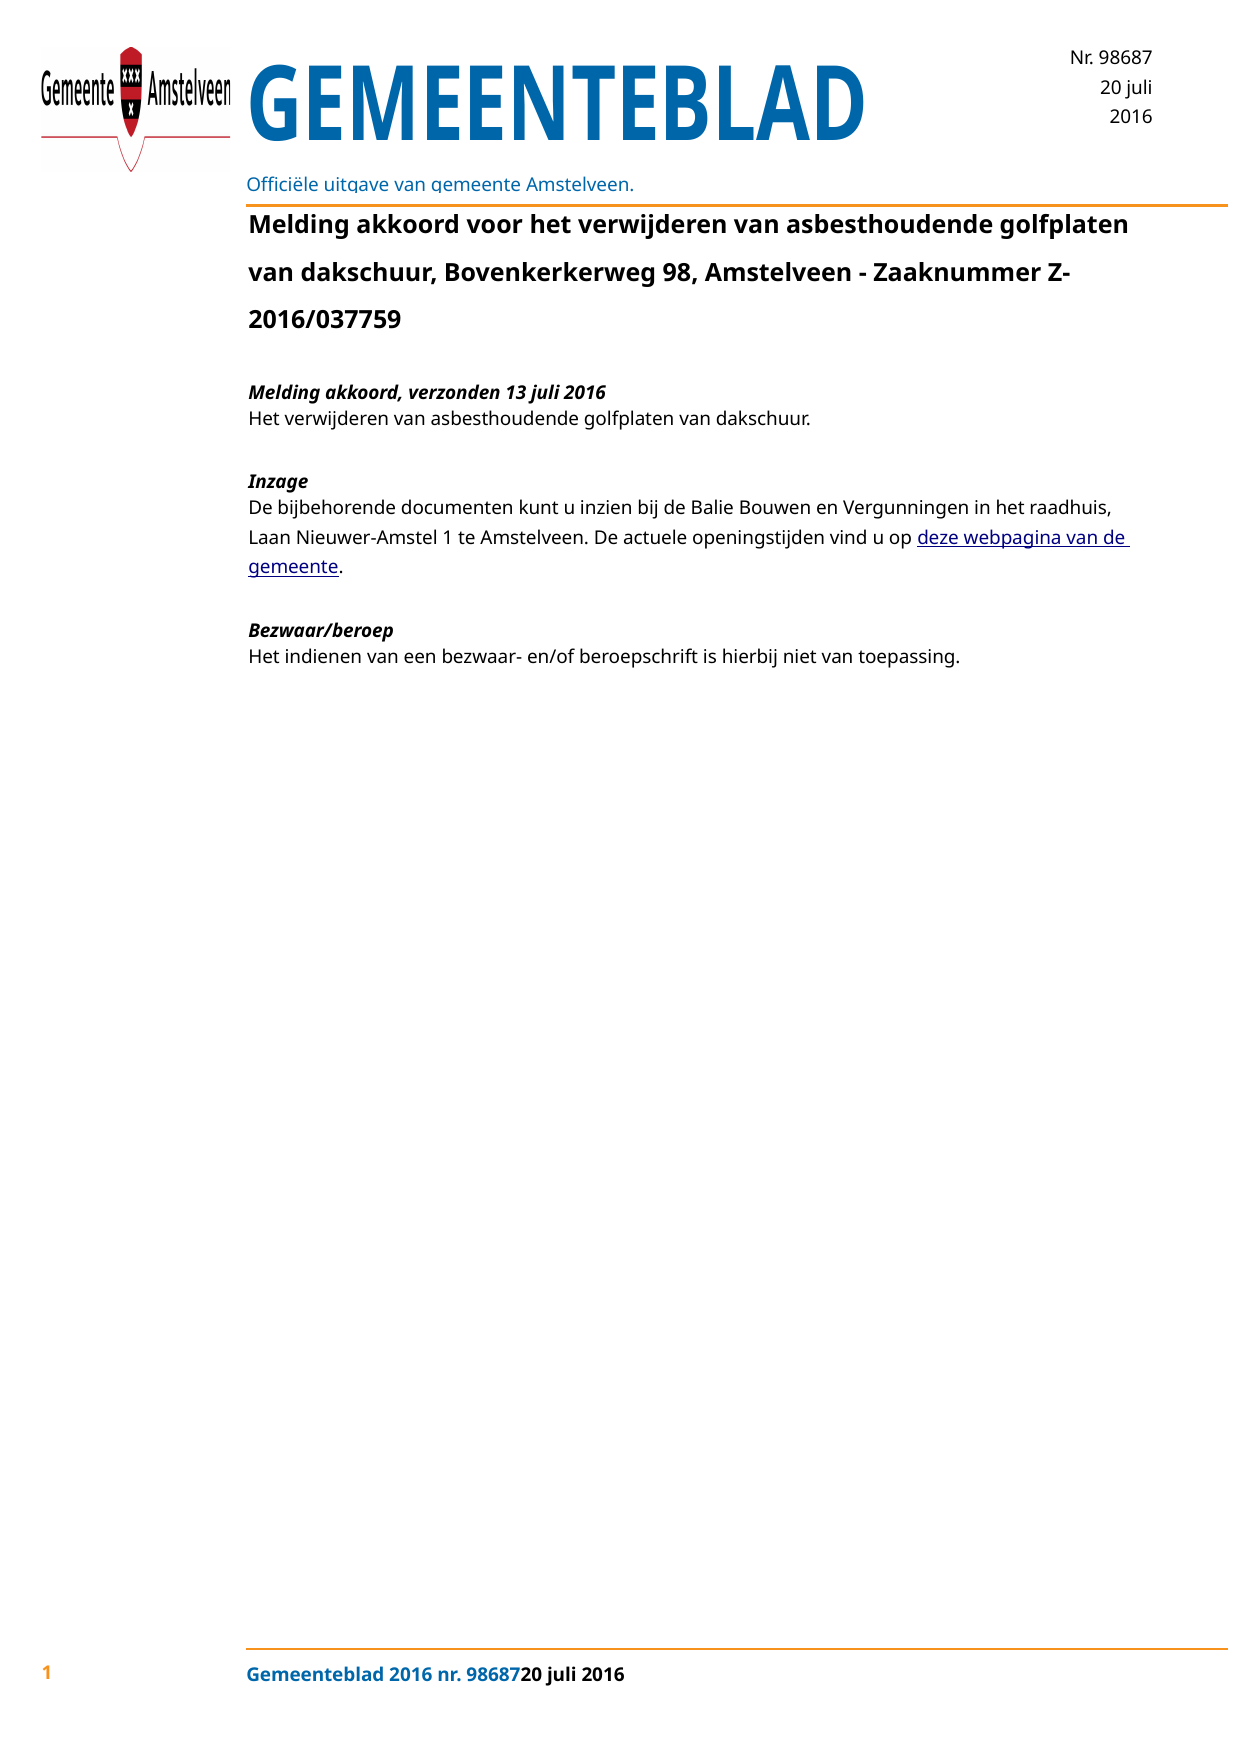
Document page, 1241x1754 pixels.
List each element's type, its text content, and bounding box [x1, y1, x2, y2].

text Melding akkoord, verzonden 13 juli 2016 [248, 379, 1152, 405]
text Inzage [248, 469, 1152, 494]
text Het verwijderen van asbesthoudende golfplaten van dakschuur. [248, 405, 1152, 431]
text Melding akkoord voor het verwijderen van asbesthoudende golfplaten van dakschuur, Bovenkerkerweg 98, Amstelveen - Zaaknummer Z-2016/037759 [248, 207, 1152, 336]
picture [41, 47, 231, 172]
text Het indienen van een bezwaar- en/of beroepschrift is hierbij niet van toepassing. [248, 643, 1152, 669]
text De bijbehorende documenten kunt u inzien bij de Balie Bouwen en Vergunningen in het raadhuis, Laan Nieuwer-Amstel 1 te Amstelveen. De actuele openingstijden vind u op deze webpagina van de gemeente. [248, 494, 1152, 579]
text Bezwaar/beroep [248, 618, 1152, 643]
